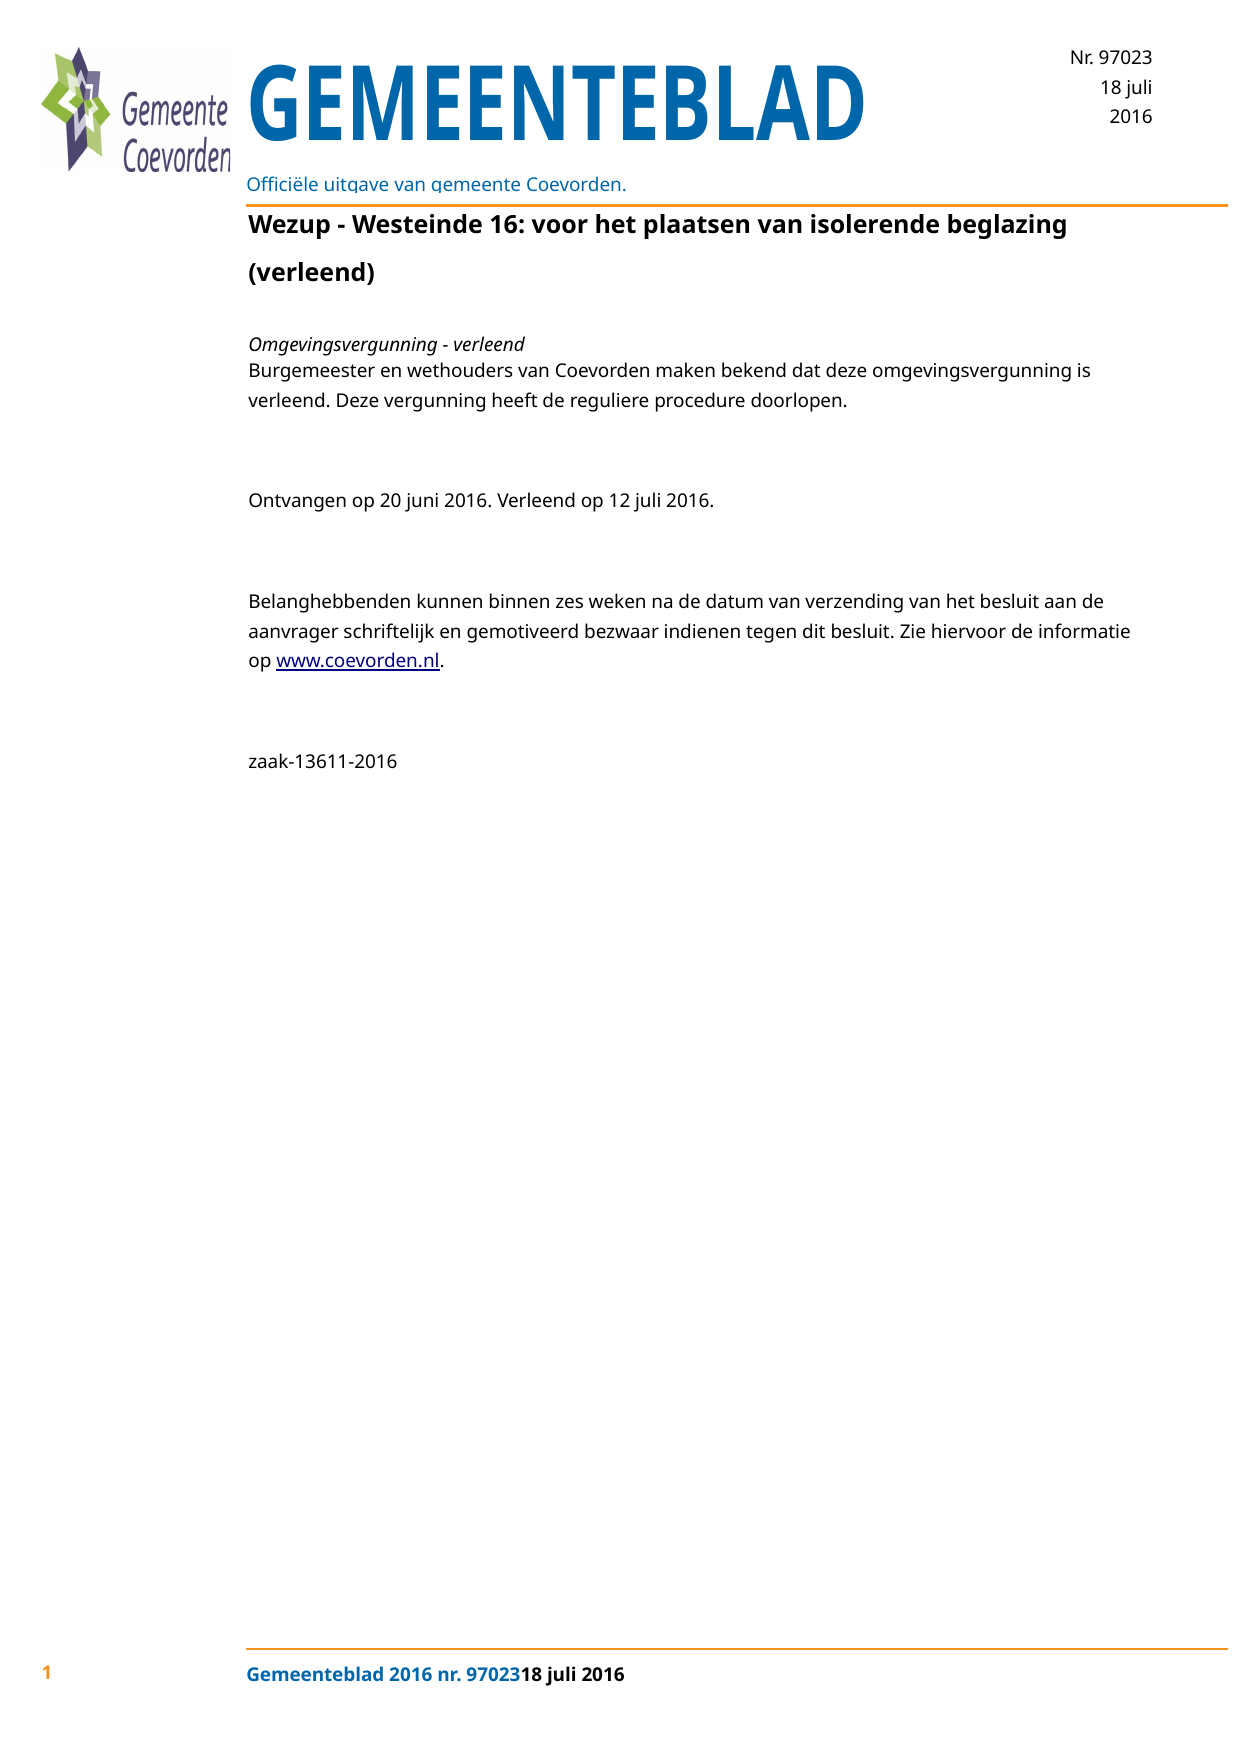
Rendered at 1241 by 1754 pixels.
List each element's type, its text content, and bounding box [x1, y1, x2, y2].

text Wezup - Westeinde 16: voor het plaatsen van isolerende beglazing (verleend) [248, 207, 1152, 288]
picture [41, 47, 231, 172]
text Burgemeester en wethouders van Coevorden maken bekend dat deze omgevingsvergunning is verleend. Deze vergunning heeft de reguliere procedure doorlopen. [248, 357, 1152, 412]
text Omgevingsvergunning - verleend [248, 331, 1152, 357]
text Belanghebbenden kunnen binnen zes weken na de datum van verzending van het besluit aan de aanvrager schriftelijk en gemotiveerd bezwaar indienen tegen dit besluit. Zie hiervoor de informatie op www.coevorden.nl. [248, 588, 1152, 673]
text zaak-13611-2016 [248, 748, 1152, 774]
text Ontvangen op 20 juni 2016. Verleend op 12 juli 2016. [248, 488, 1152, 513]
